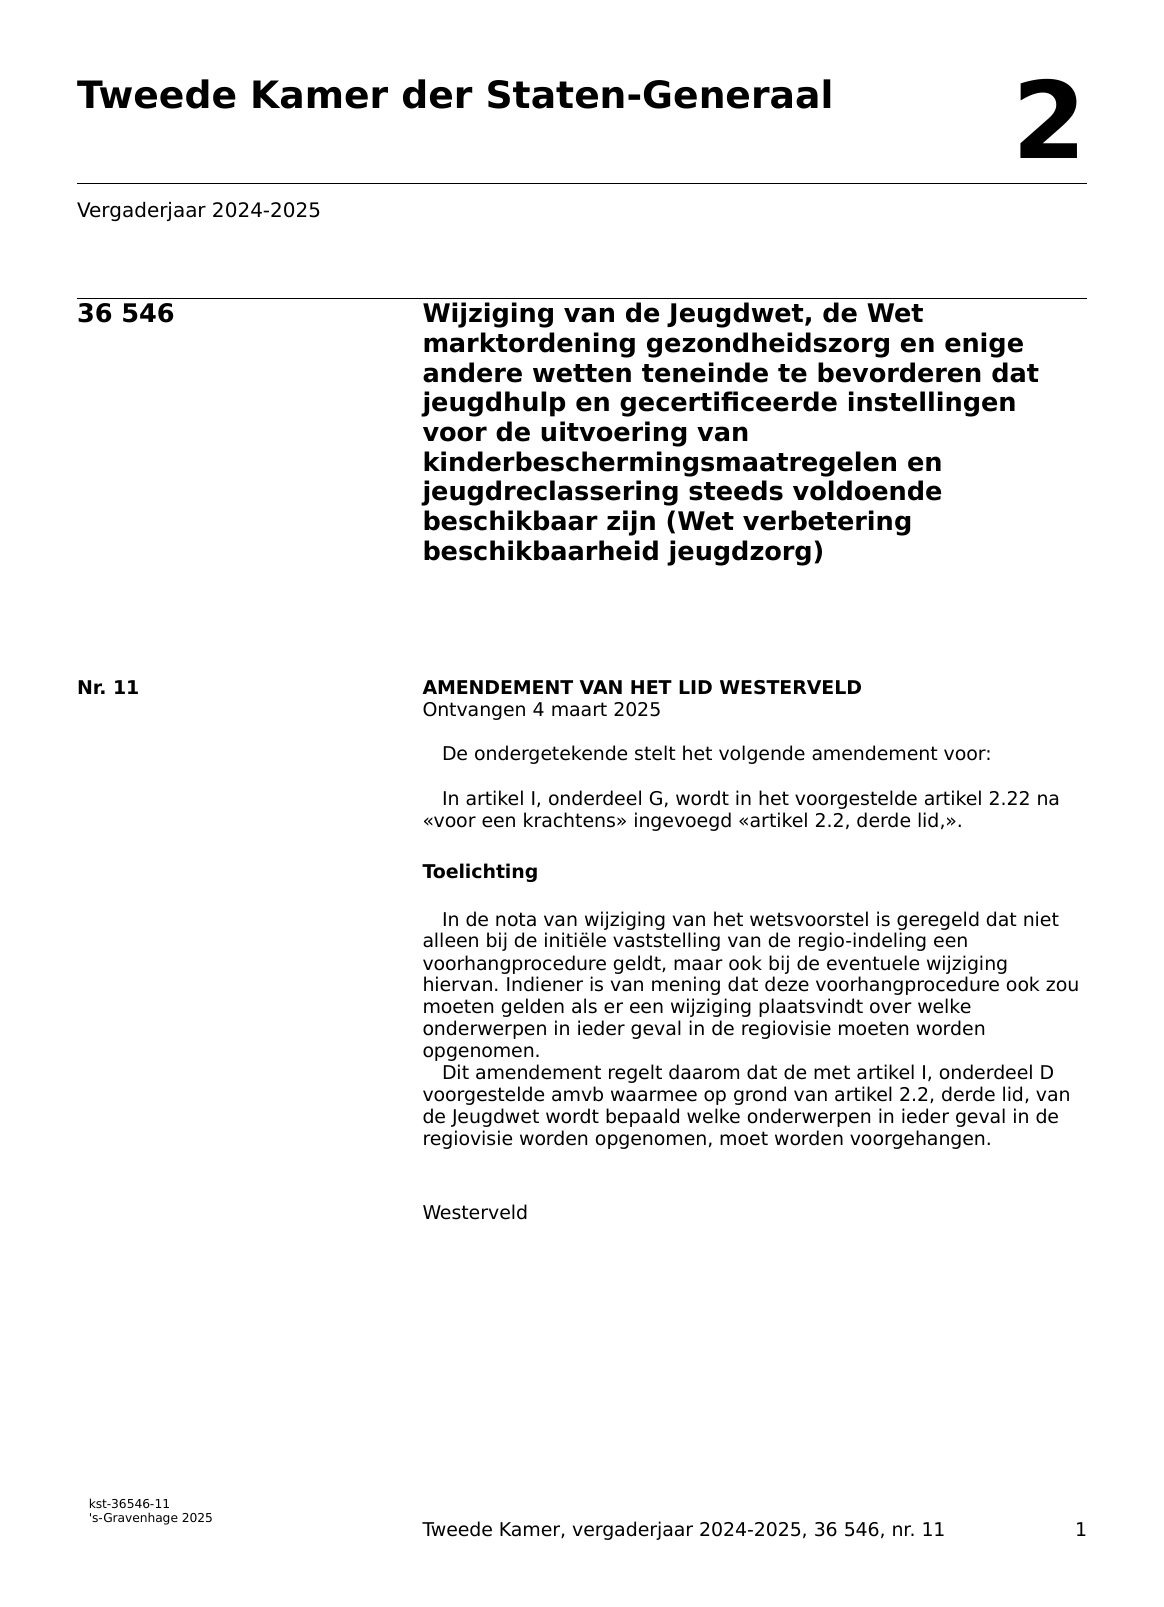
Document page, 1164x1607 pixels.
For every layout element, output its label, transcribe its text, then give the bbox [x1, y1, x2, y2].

subtitle Toelichting [422, 861, 1087, 883]
table_cell Vergaderjaar 2024-2025 [77, 184, 1087, 298]
text 's-Gravenhage 2025 [88, 1511, 323, 1525]
text kst-36546-11 [88, 1497, 323, 1511]
table_header 2 [886, 59, 1087, 183]
text In artikel I, onderdeel G, wordt in het voorgestelde artikel 2.22 na «voor een krachtens» ingevoegd «artikel 2.2, derde lid,». [422, 787, 1087, 831]
text Dit amendement regelt daarom dat de met artikel I, onderdeel D voorgestelde amvb waarmee op grond van artikel 2.2, derde lid, van de Jeugdwet wordt bepaald welke onderwerpen in ieder geval in de regiovisie worden opgenomen, moet worden voorgehangen. [422, 1062, 1087, 1150]
text In de nota van wijziging van het wetsvoorstel is geregeld dat niet alleen bij de initiële vaststelling van de regio-indeling een voorhangprocedure geldt, maar ook bij de eventuele wijziging hiervan. Indiener is van mening dat deze voorhangprocedure ook zou moeten gelden als er een wijziging plaatsvindt over welke onderwerpen in ieder geval in de regiovisie moeten worden opgenomen. [422, 908, 1087, 1062]
text De ondergetekende stelt het volgende amendement voor: [422, 743, 1087, 765]
text Ontvangen 4 maart 2025 [422, 699, 1087, 721]
text Westerveld [422, 1180, 1087, 1224]
table_header Tweede Kamer der Staten-Generaal [77, 59, 886, 183]
subtitle Nr. 11 AMENDEMENT VAN HET LID WESTERVELD [77, 677, 1087, 699]
subtitle 36 546 Wijziging van de Jeugdwet, de Wet marktordening gezondheidszorg en enige andere wetten teneinde te bevorderen dat jeugdhulp en gecertificeerde instellingen voor de uitvoering van kinderbeschermingsmaatregelen en jeugdreclassering steeds voldoende beschikbaar zijn (Wet verbetering beschikbaarheid jeugdzorg) [77, 299, 1087, 566]
